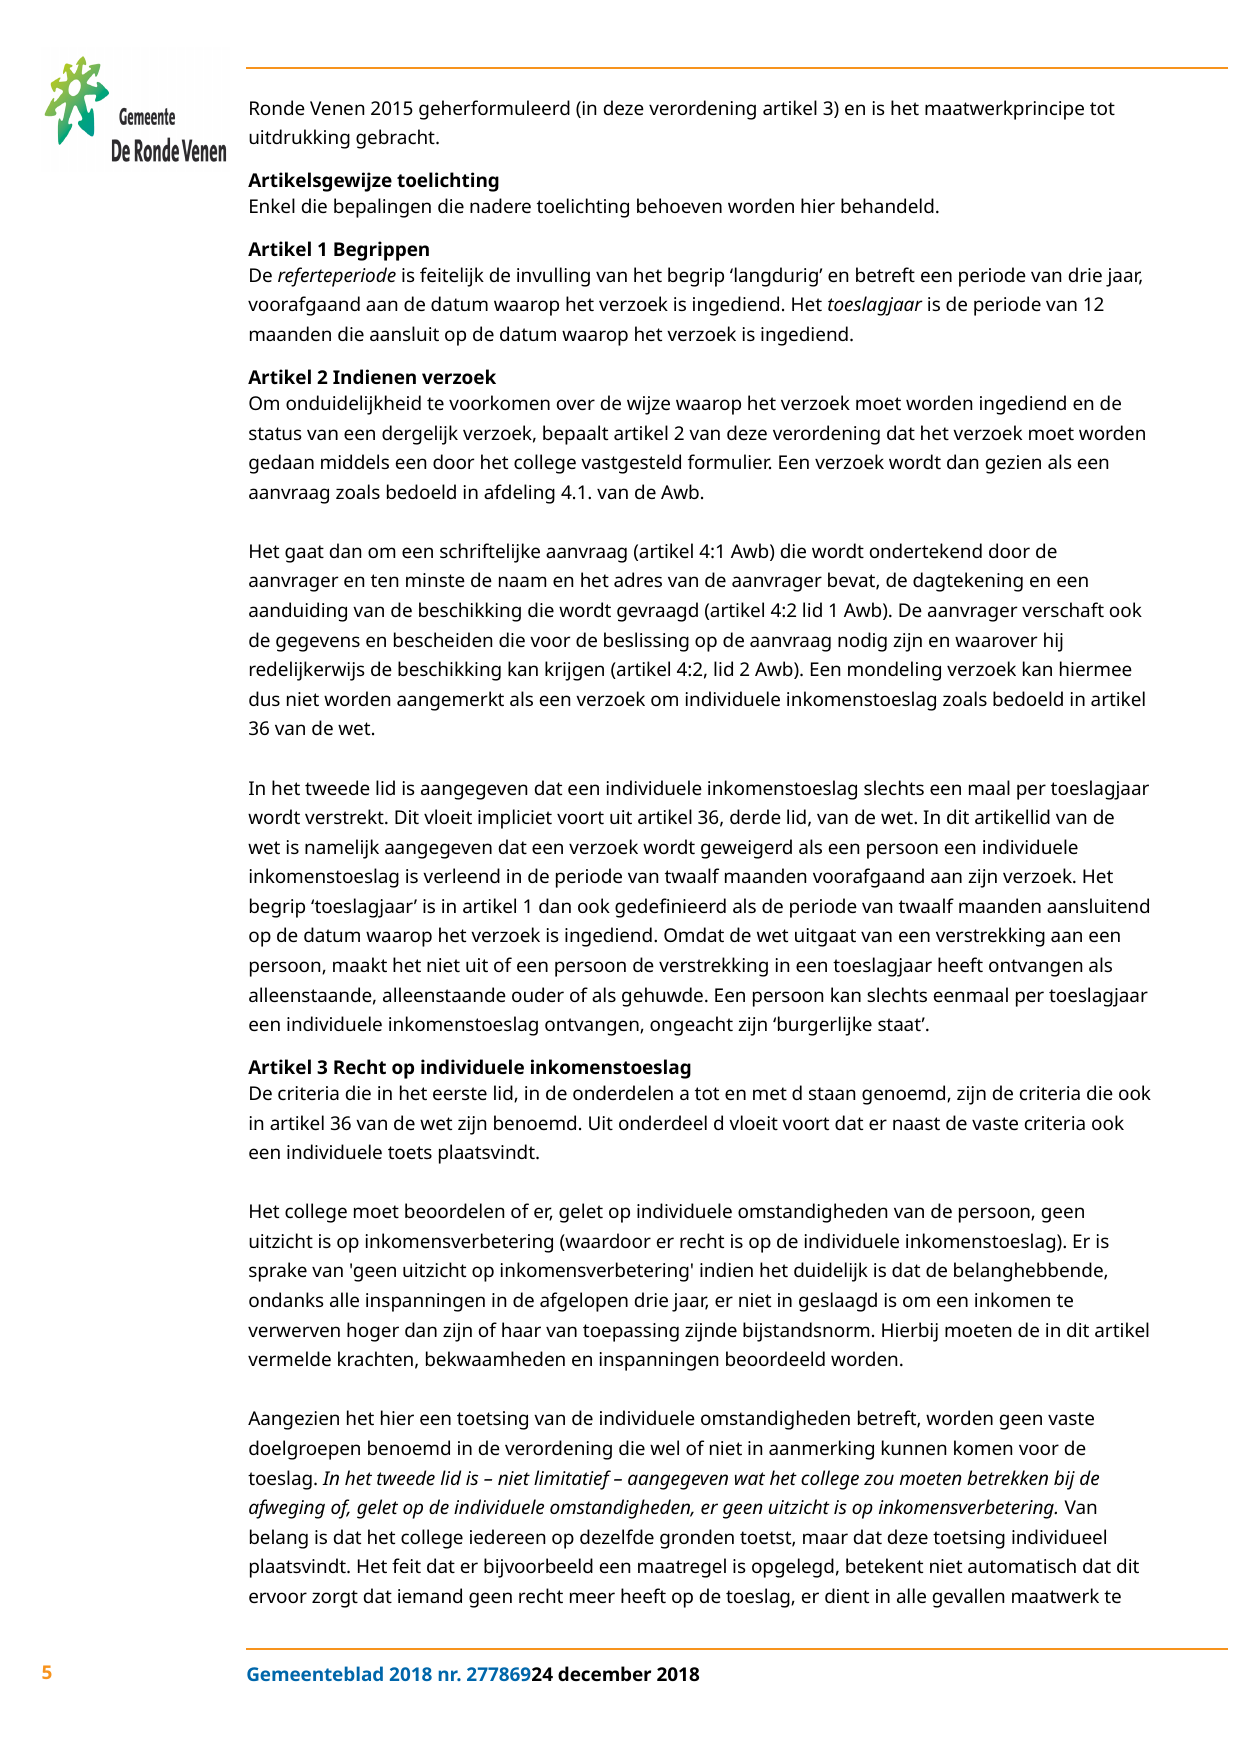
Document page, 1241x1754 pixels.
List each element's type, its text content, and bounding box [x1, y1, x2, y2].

text Ronde Venen 2015 geherformuleerd (in deze verordening artikel 3) en is het maatwerkprincipe tot uitdrukking gebracht. [248, 95, 1152, 150]
text Enkel die bepalingen die nadere toelichting behoeven worden hier behandeld. [248, 193, 1152, 219]
text In het tweede lid is aangegeven dat een individuele inkomenstoeslag slechts een maal per toeslagjaar wordt verstrekt. Dit vloeit impliciet voort uit artikel 36, derde lid, van de wet. In dit artikellid van de wet is namelijk aangegeven dat een verzoek wordt geweigerd als een persoon een individuele inkomenstoeslag is verleend in de periode van twaalf maanden voorafgaand aan zijn verzoek. Het begrip ‘toeslagjaar’ is in artikel 1 dan ook gedefinieerd als de periode van twaalf maanden aansluitend op de datum waarop het verzoek is ingediend. Omdat de wet uitgaat van een verstrekking aan een persoon, maakt het niet uit of een persoon de verstrekking in een toeslagjaar heeft ontvangen als alleenstaande, alleenstaande ouder of als gehuwde. Een persoon kan slechts eenmaal per toeslagjaar een individuele inkomenstoeslag ontvangen, ongeacht zijn ‘burgerlijke staat’. [248, 775, 1152, 1037]
text Om onduidelijkheid te voorkomen over de wijze waarop het verzoek moet worden ingediend en de status van een dergelijk verzoek, bepaalt artikel 2 van deze verordening dat het verzoek moet worden gedaan middels een door het college vastgesteld formulier. Een verzoek wordt dan gezien als een aanvraag zoals bedoeld in afdeling 4.1. van de Awb. [248, 390, 1152, 504]
text Artikel 3 Recht op individuele inkomenstoeslag [248, 1054, 1152, 1080]
text Het college moet beoordelen of er, gelet op individuele omstandigheden van de persoon, geen uitzicht is op inkomensverbetering (waardoor er recht is op de individuele inkomenstoeslag). Er is sprake van 'geen uitzicht op inkomensverbetering' indien het duidelijk is dat de belanghebbende, ondanks alle inspanningen in de afgelopen drie jaar, er niet in geslaagd is om een inkomen te verwerven hoger dan zijn of haar van toepassing zijnde bijstandsnorm. Hierbij moeten de in dit artikel vermelde krachten, bekwaamheden en inspanningen beoordeeld worden. [248, 1198, 1152, 1372]
text Artikel 1 Begrippen [248, 236, 1152, 262]
text Aangezien het hier een toetsing van de individuele omstandigheden betreft, worden geen vaste doelgroepen benoemd in de verordening die wel of niet in aanmerking kunnen komen voor de toeslag. In het tweede lid is – niet limitatief – aangegeven wat het college zou moeten betrekken bij de afweging of, gelet op de individuele omstandigheden, er geen uitzicht is op inkomensverbetering. Van belang is dat het college iedereen op dezelfde gronden toetst, maar dat deze toetsing individueel plaatsvindt. Het feit dat er bijvoorbeeld een maatregel is opgelegd, betekent niet automatisch dat dit ervoor zorgt dat iemand geen recht meer heeft op de toeslag, er dient in alle gevallen maatwerk te [248, 1406, 1152, 1609]
text De criteria die in het eerste lid, in de onderdelen a tot en met d staan genoemd, zijn de criteria die ook in artikel 36 van de wet zijn benoemd. Uit onderdeel d vloeit voort dat er naast de vaste criteria ook een individuele toets plaatsvindt. [248, 1080, 1152, 1165]
text Het gaat dan om een schriftelijke aanvraag (artikel 4:1 Awb) die wordt ondertekend door de aanvrager en ten minste de naam en het adres van de aanvrager bevat, de dagtekening en een aanduiding van de beschikking die wordt gevraagd (artikel 4:2 lid 1 Awb). De aanvrager verschaft ook de gegevens en bescheiden die voor de beslissing op de aanvraag nodig zijn en waarover hij redelijkerwijs de beschikking kan krijgen (artikel 4:2, lid 2 Awb). Een mondeling verzoek kan hiermee dus niet worden aangemerkt als een verzoek om individuele inkomenstoeslag zoals bedoeld in artikel 36 van de wet. [248, 538, 1152, 741]
text De referteperiode is feitelijk de invulling van het begrip ‘langdurig’ en betreft een periode van drie jaar, voorafgaand aan de datum waarop het verzoek is ingediend. Het toeslagjaar is de periode van 12 maanden die aansluit op de datum waarop het verzoek is ingediend. [248, 262, 1152, 347]
text Artikel 2 Indienen verzoek [248, 364, 1152, 390]
picture [41, 47, 231, 172]
text Artikelsgewijze toelichting [248, 167, 1152, 193]
